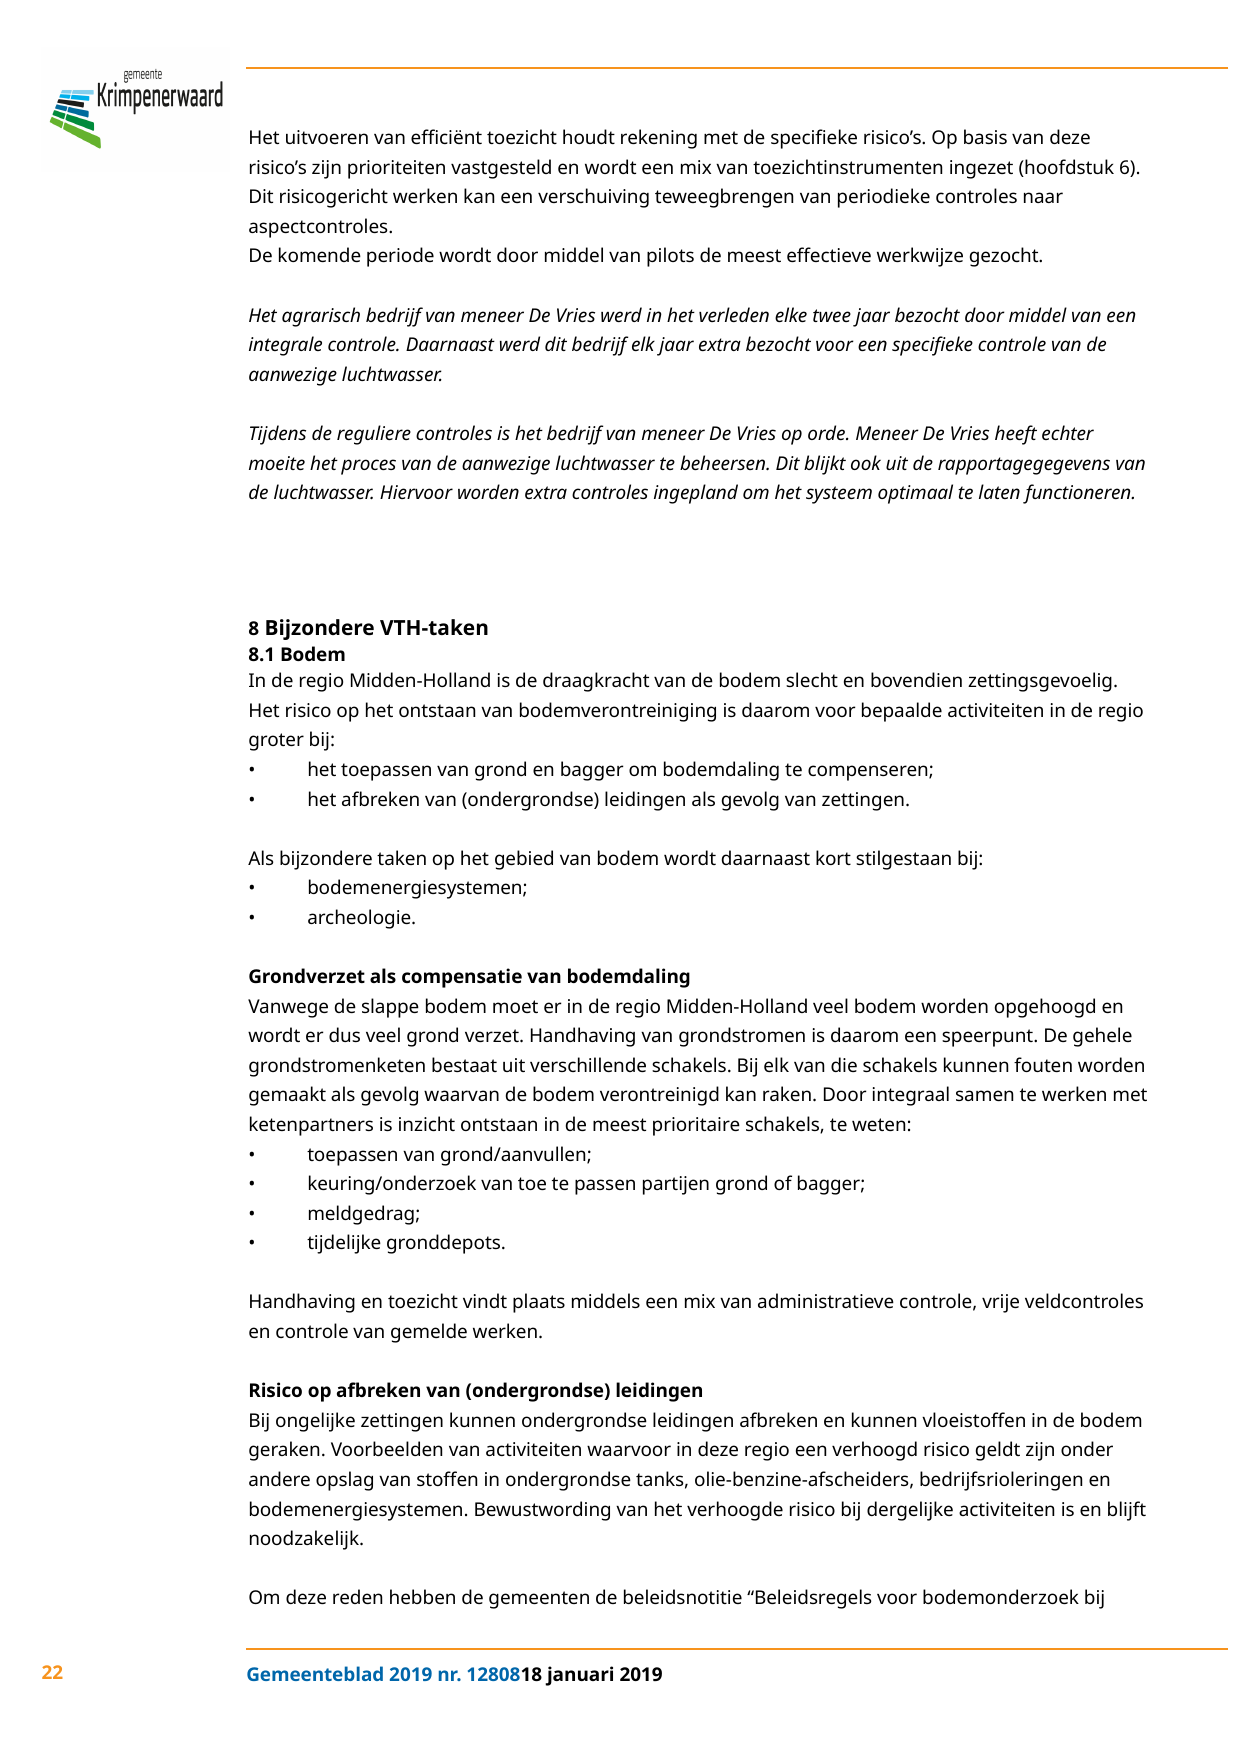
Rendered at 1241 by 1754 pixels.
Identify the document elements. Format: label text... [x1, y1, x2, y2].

text De komende periode wordt door middel van pilots de meest effectieve werkwijze gezocht. [248, 243, 1152, 268]
text Handhaving en toezicht vindt plaats middels een mix van administratieve controle, vrije veldcontroles en controle van gemelde werken. [248, 1289, 1152, 1344]
text Grondverzet als compensatie van bodemdaling [248, 963, 1152, 989]
text Dit risicogericht werken kan een verschuiving teweegbrengen van periodieke controles naar aspectcontroles. [248, 183, 1152, 239]
text In de regio Midden-Holland is de draagkracht van de bodem slecht en bovendien zettingsgevoelig. Het risico op het ontstaan van bodemverontreiniging is daarom voor bepaalde activiteiten in de regio groter bij: [248, 667, 1152, 752]
list het afbreken van (ondergrondse) leidingen als gevolg van zettingen. [248, 786, 1152, 811]
list toepassen van grond/aanvullen; [248, 1141, 1152, 1166]
text 8 Bijzondere VTH-taken [248, 613, 1152, 642]
list meldgedrag; [248, 1200, 1152, 1226]
picture [41, 47, 231, 172]
text Het uitvoeren van efficiënt toezicht houdt rekening met de specifieke risico’s. Op basis van deze risico’s zijn prioriteiten vastgesteld en wordt een mix van toezichtinstrumenten ingezet (hoofdstuk 6). [248, 124, 1152, 180]
text 8.1 Bodem [248, 642, 1152, 667]
text Bij ongelijke zettingen kunnen ondergrondse leidingen afbreken en kunnen vloeistoffen in de bodem geraken. Voorbeelden van activiteiten waarvoor in deze regio een verhoogd risico geldt zijn onder andere opslag van stoffen in ondergrondse tanks, olie-benzine-afscheiders, bedrijfsrioleringen en bodemenergiesystemen. Bewustwording van het verhoogde risico bij dergelijke activiteiten is en blijft noodzakelijk. [248, 1407, 1152, 1551]
list tijdelijke gronddepots. [248, 1229, 1152, 1255]
list bodemenergiesystemen; [248, 874, 1152, 900]
list het toepassen van grond en bagger om bodemdaling te compenseren; [248, 756, 1152, 782]
text Vanwege de slappe bodem moet er in de regio Midden-Holland veel bodem worden opgehoogd en wordt er dus veel grond verzet. Handhaving van grondstromen is daarom een speerpunt. De gehele grondstromenketen bestaat uit verschillende schakels. Bij elk van die schakels kunnen fouten worden gemaakt als gevolg waarvan de bodem verontreinigd kan raken. Door integraal samen te werken met ketenpartners is inzicht ontstaan in de meest prioritaire schakels, te weten: [248, 993, 1152, 1137]
list archeologie. [248, 904, 1152, 930]
text Als bijzondere taken op het gebied van bodem wordt daarnaast kort stilgestaan bij: [248, 845, 1152, 871]
text Risico op afbreken van (ondergrondse) leidingen [248, 1377, 1152, 1403]
text Om deze reden hebben de gemeenten de beleidsnotitie “Beleidsregels voor bodemonderzoek bij [248, 1584, 1152, 1610]
list keuring/onderzoek van toe te passen partijen grond of bagger; [248, 1170, 1152, 1196]
table_header Het agrarisch bedrijf van meneer De Vries werd in het verleden elke twee jaar bezocht door middel van een integrale controle. Daarnaast werd dit bedrijf elk jaar extra bezocht voor een specifieke controle van de aanwezige luchtwasser. Tijdens de reguliere controles is het bedrijf van meneer De Vries op orde. Meneer De Vries heeft echter moeite het proces van de aanwezige luchtwasser te beheersen. Dit blijkt ook uit de rapportagegegevens van de luchtwasser. Hiervoor worden extra controles ingepland om het systeem optimaal te laten functioneren. [248, 302, 1152, 535]
